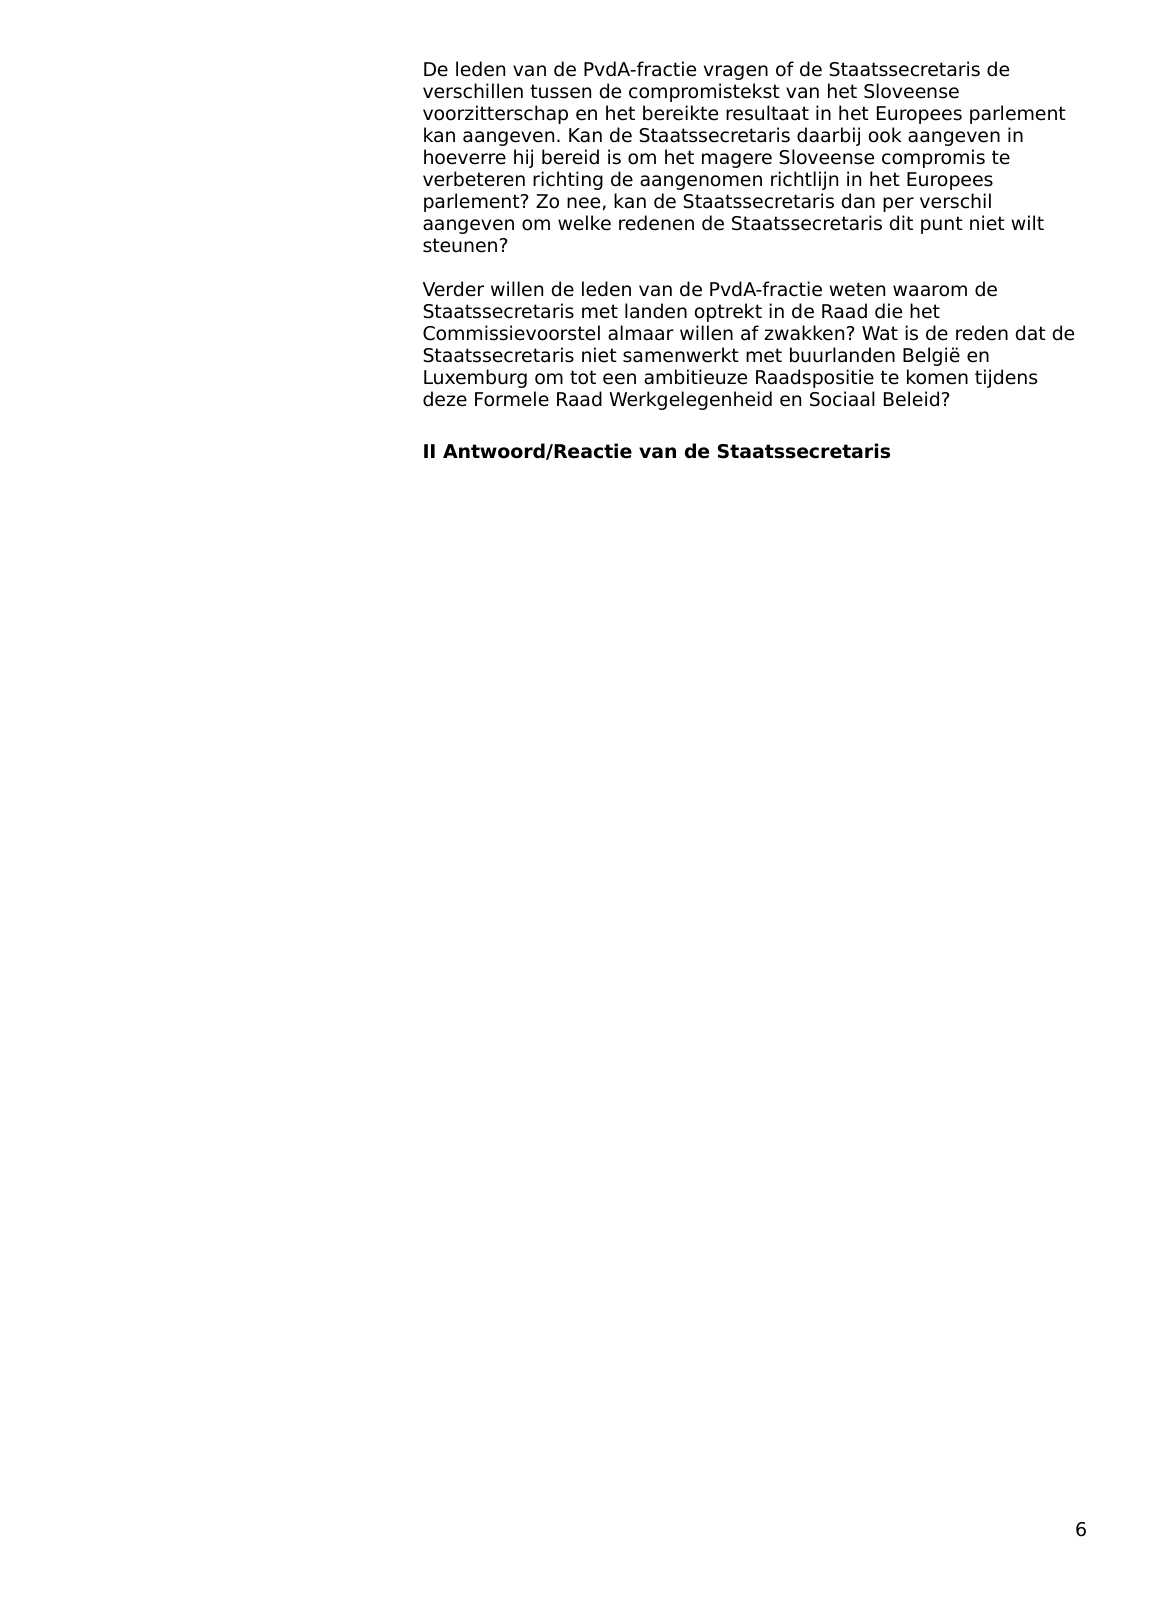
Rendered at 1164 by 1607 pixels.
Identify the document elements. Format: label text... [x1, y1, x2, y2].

subtitle II Antwoord/Reactie van de Staatssecretaris [422, 441, 1087, 463]
text De leden van de PvdA-fractie vragen of de Staatssecretaris de verschillen tussen de compromistekst van het Sloveense voorzitterschap en het bereikte resultaat in het Europees parlement kan aangeven. Kan de Staatssecretaris daarbij ook aangeven in hoeverre hij bereid is om het magere Sloveense compromis te verbeteren richting de aangenomen richtlijn in het Europees parlement? Zo nee, kan de Staatssecretaris dan per verschil aangeven om welke redenen de Staatssecretaris dit punt niet wilt steunen? [422, 59, 1087, 257]
text Verder willen de leden van de PvdA-fractie weten waarom de Staatssecretaris met landen optrekt in de Raad die het Commissievoorstel almaar willen af zwakken? Wat is de reden dat de Staatssecretaris niet samenwerkt met buurlanden België en Luxemburg om tot een ambitieuze Raadspositie te komen tijdens deze Formele Raad Werkgelegenheid en Sociaal Beleid? [422, 279, 1087, 411]
